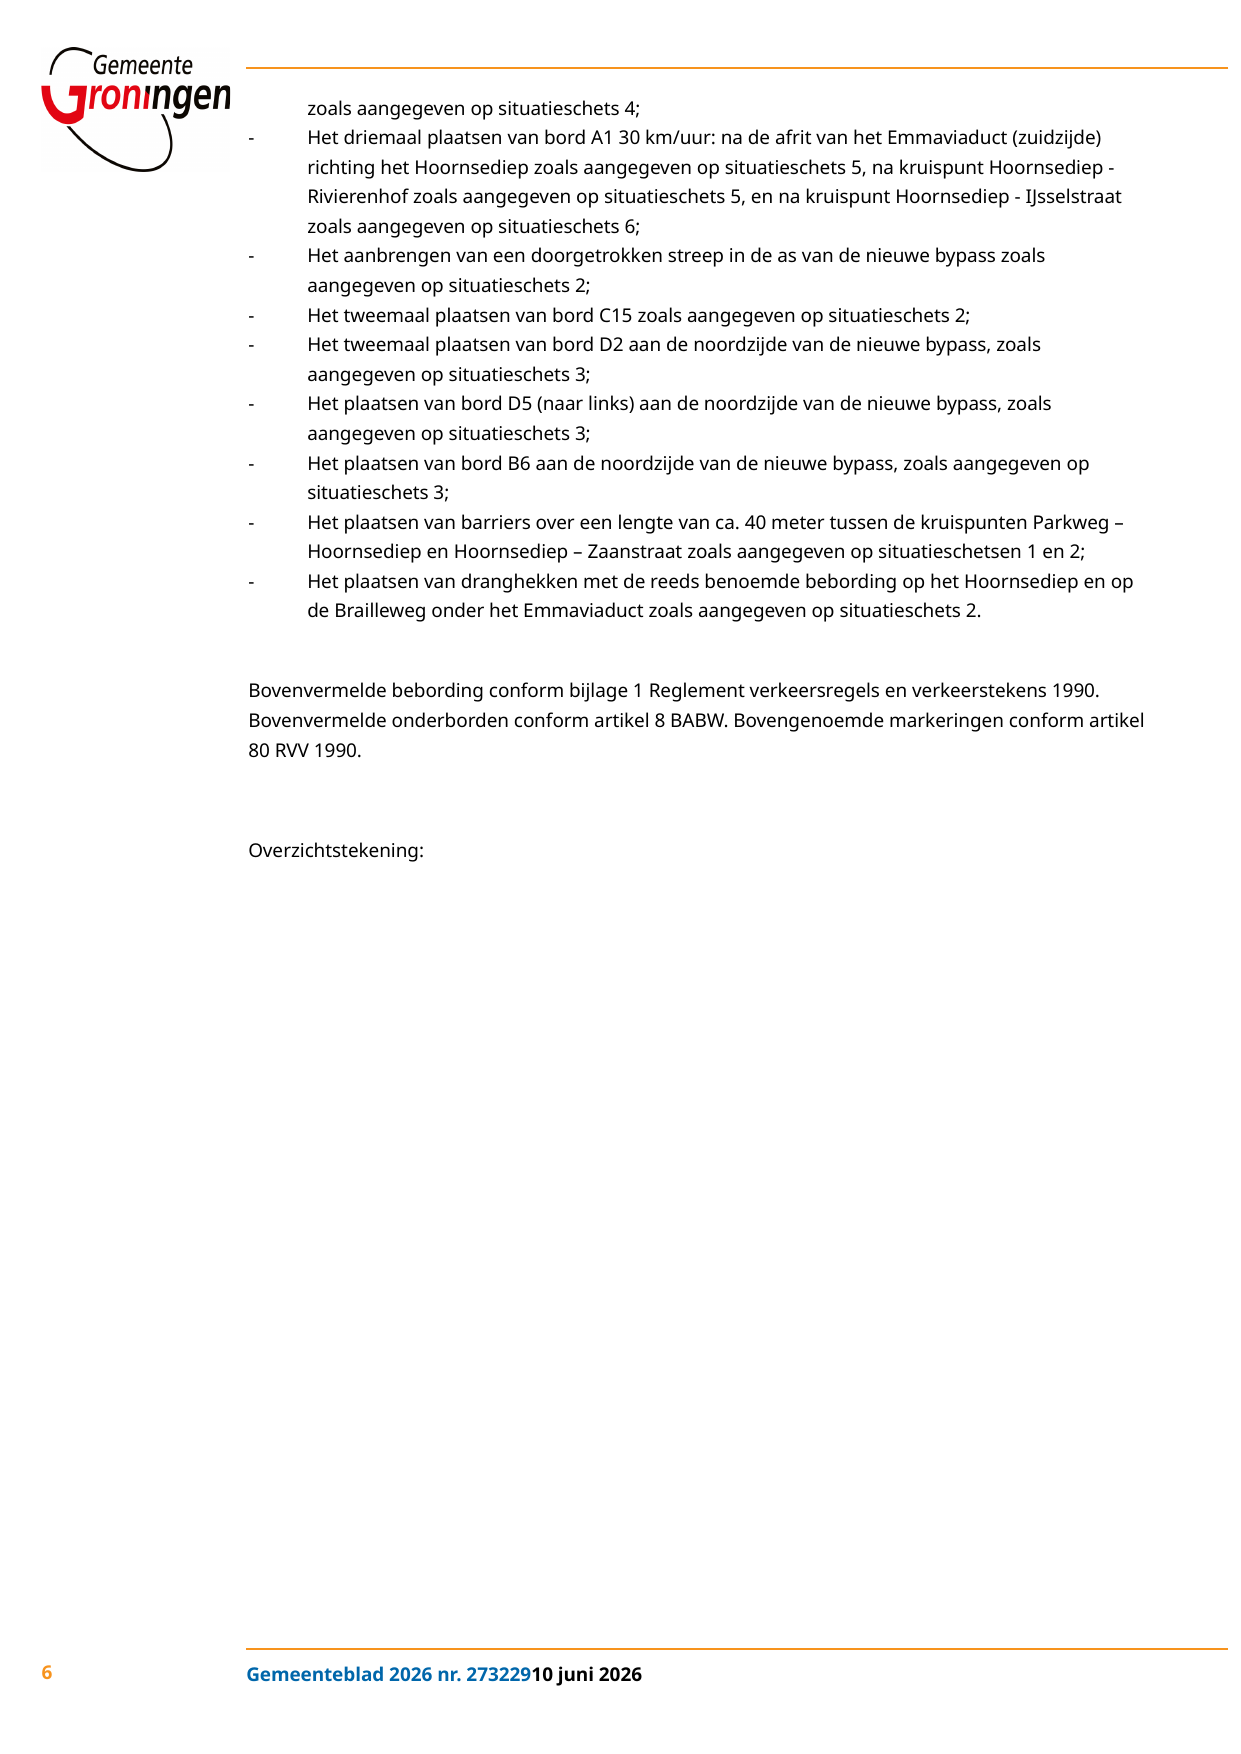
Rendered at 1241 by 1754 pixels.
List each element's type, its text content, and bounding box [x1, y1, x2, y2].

picture [41, 47, 231, 172]
list Het tweemaal plaatsen van bord C15 zoals aangegeven op situatieschets 2; [248, 302, 1152, 328]
list Het plaatsen van bord B6 aan de noordzijde van de nieuwe bypass, zoals aangegeven op situatieschets 3; [248, 450, 1152, 505]
list Het plaatsen van barriers over een lengte van ca. 40 meter tussen de kruispunten Parkweg – Hoornsediep en Hoornsediep – Zaanstraat zoals aangegeven op situatieschetsen 1 en 2; [248, 509, 1152, 564]
list Het aanbrengen van een doorgetrokken streep in de as van de nieuwe bypass zoals aangegeven op situatieschets 2; [248, 243, 1152, 298]
text Overzichtstekening: [248, 838, 1152, 863]
list Het driemaal plaatsen van bord A1 30 km/uur: na de afrit van het Emmaviaduct (zuidzijde) richting het Hoornsediep zoals aangegeven op situatieschets 5, na kruispunt Hoornsediep - Rivierenhof zoals aangegeven op situatieschets 5, en na kruispunt Hoornsediep - IJsselstraat zoals aangegeven op situatieschets 6; [248, 124, 1152, 239]
list zoals aangegeven op situatieschets 4; [248, 95, 1152, 121]
list Het plaatsen van dranghekken met de reeds benoemde bebording op het Hoornsediep en op de Brailleweg onder het Emmaviaduct zoals aangegeven op situatieschets 2. [248, 568, 1152, 623]
list Het tweemaal plaatsen van bord D2 aan de noordzijde van de nieuwe bypass, zoals aangegeven op situatieschets 3; [248, 331, 1152, 387]
text Bovenvermelde bebording conform bijlage 1 Reglement verkeersregels en verkeerstekens 1990. Bovenvermelde onderborden conform artikel 8 BABW. Bovengenoemde markeringen conform artikel 80 RVV 1990. [248, 678, 1152, 763]
list Het plaatsen van bord D5 (naar links) aan de noordzijde van de nieuwe bypass, zoals aangegeven op situatieschets 3; [248, 391, 1152, 446]
